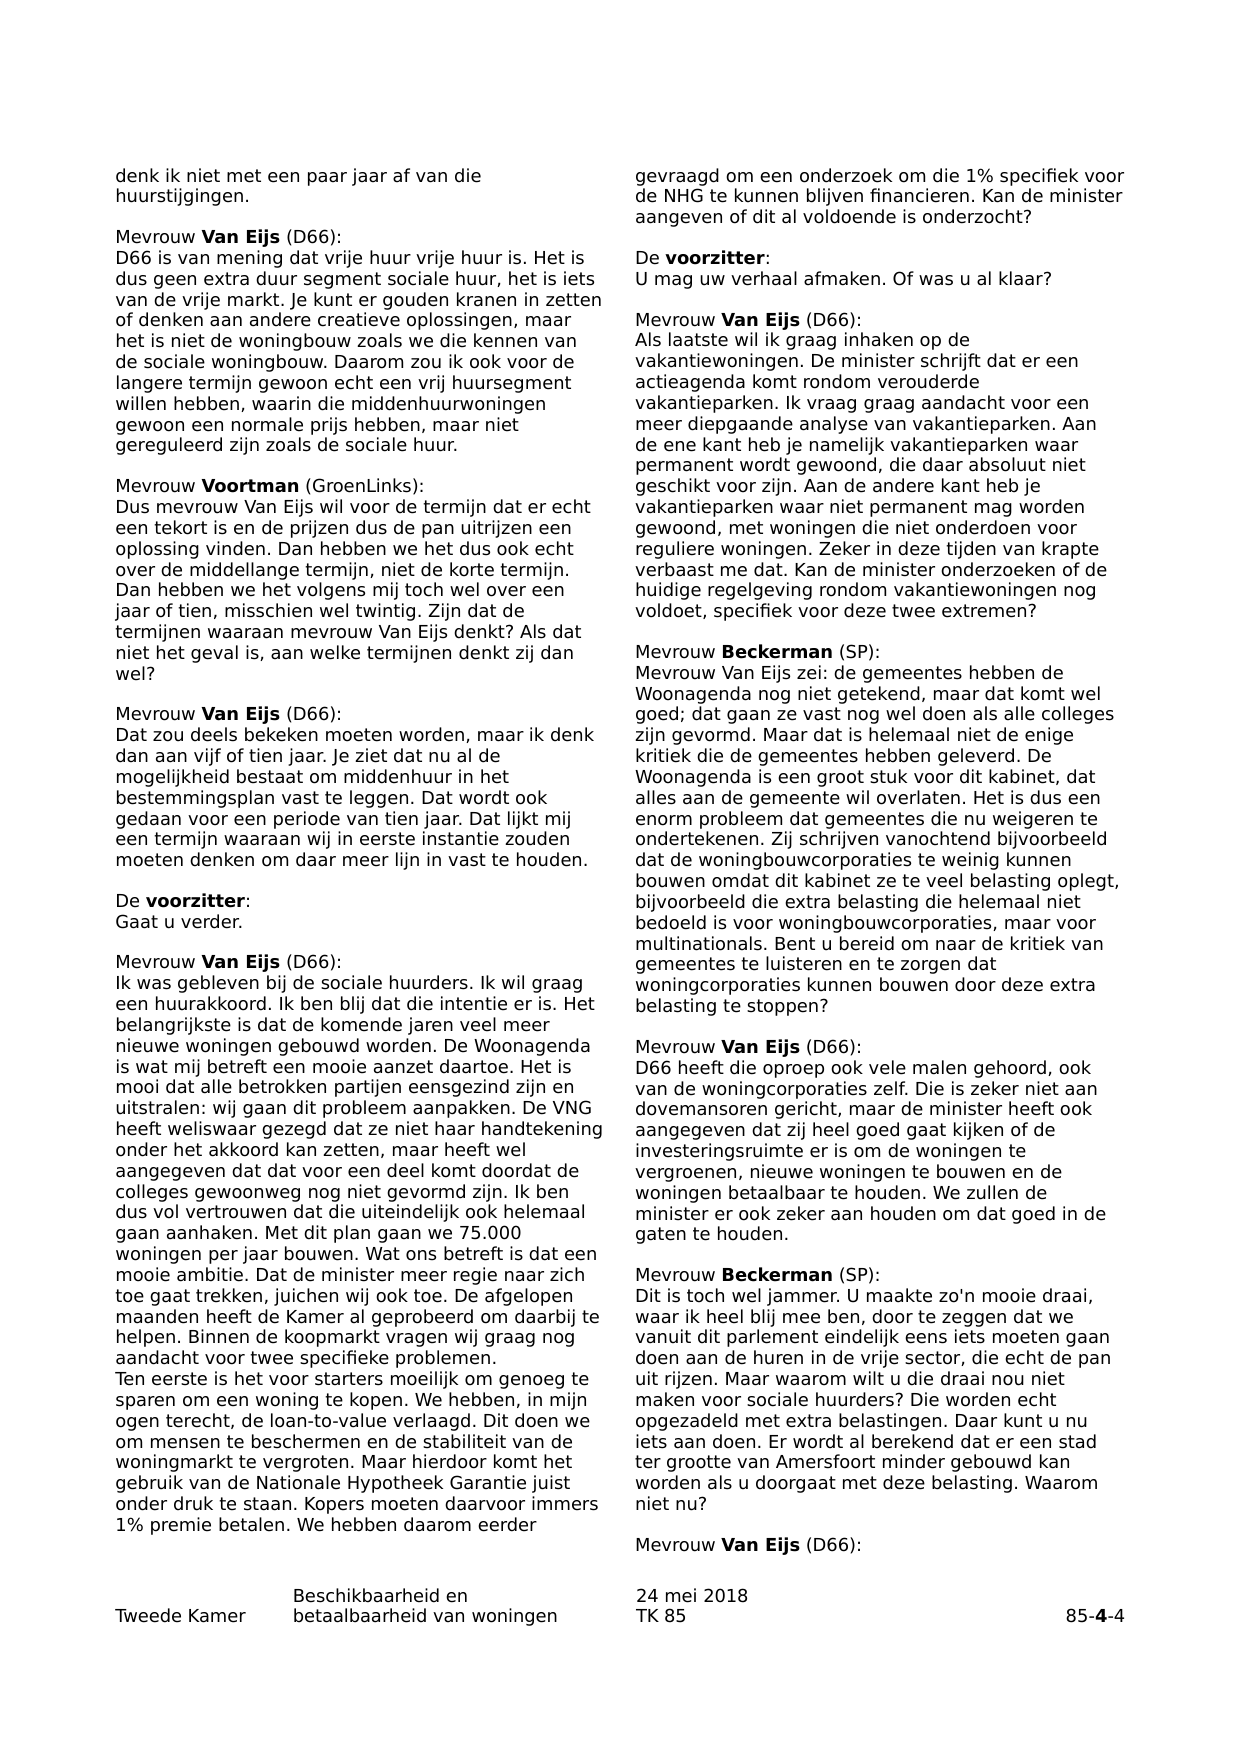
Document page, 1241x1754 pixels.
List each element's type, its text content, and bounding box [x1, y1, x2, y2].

text D66 heeft die oproep ook vele malen gehoord, ook van de woningcorporaties zelf. Die is zeker niet aan dovemansoren gericht, maar de minister heeft ook aangegeven dat zij heel goed gaat kijken of de investeringsruimte er is om de woningen te vergroenen, nieuwe woningen te bouwen en de woningen betaalbaar te houden. We zullen de minister er ook zeker aan houden om dat goed in de gaten te houden. [635, 1057, 1125, 1245]
text Mevrouw Beckerman (SP): [635, 642, 1125, 662]
text Gaat u verder. [115, 912, 605, 932]
text De voorzitter: [635, 248, 1125, 268]
text Als laatste wil ik graag inhaken op de vakantiewoningen. De minister schrijft dat er een actieagenda komt rondom verouderde vakantieparken. Ik vraag graag aandacht voor een meer diepgaande analyse van vakantieparken. Aan de ene kant heb je namelijk vakantieparken waar permanent wordt gewoond, die daar absoluut niet geschikt voor zijn. Aan de andere kant heb je vakantieparken waar niet permanent mag worden gewoond, met woningen die niet onderdoen voor reguliere woningen. Zeker in deze tijden van krapte verbaast me dat. Kan de minister onderzoeken of de huidige regelgeving rondom vakantiewoningen nog voldoet, specifiek voor deze twee extremen? [635, 330, 1125, 622]
text denk ik niet met een paar jaar af van die huurstijgingen. [115, 165, 605, 207]
text Ik was gebleven bij de sociale huurders. Ik wil graag een huurakkoord. Ik ben blij dat die intentie er is. Het belangrijkste is dat de komende jaren veel meer nieuwe woningen gebouwd worden. De Woonagenda is wat mij betreft een mooie aanzet daartoe. Het is mooi dat alle betrokken partijen eensgezind zijn en uitstralen: wij gaan dit probleem aanpakken. De VNG heeft weliswaar gezegd dat ze niet haar handtekening onder het akkoord kan zetten, maar heeft wel aangegeven dat dat voor een deel komt doordat de colleges gewoonweg nog niet gevormd zijn. Ik ben dus vol vertrouwen dat die uiteindelijk ook helemaal gaan aanhaken. Met dit plan gaan we 75.000 woningen per jaar bouwen. Wat ons betreft is dat een mooie ambitie. Dat de minister meer regie naar zich toe gaat trekken, juichen wij ook toe. De afgelopen maanden heeft de Kamer al geprobeerd om daarbij te helpen. Binnen de koopmarkt vragen wij graag nog aandacht voor twee specifieke problemen. [115, 973, 605, 1369]
text Mevrouw Van Eijs (D66): [635, 1535, 1125, 1556]
text U mag uw verhaal afmaken. Of was u al klaar? [635, 268, 1125, 289]
text Mevrouw Van Eijs (D66): [115, 704, 605, 725]
text Mevrouw Van Eijs zei: de gemeentes hebben de Woonagenda nog niet getekend, maar dat komt wel goed; dat gaan ze vast nog wel doen als alle colleges zijn gevormd. Maar dat is helemaal niet de enige kritiek die de gemeentes hebben geleverd. De Woonagenda is een groot stuk voor dit kabinet, dat alles aan de gemeente wil overlaten. Het is dus een enorm probleem dat gemeentes die nu weigeren te ondertekenen. Zij schrijven vanochtend bijvoorbeeld dat de woningbouwcorporaties te weinig kunnen bouwen omdat dit kabinet ze te veel belasting oplegt, bijvoorbeeld die extra belasting die helemaal niet bedoeld is voor woningbouwcorporaties, maar voor multinationals. Bent u bereid om naar de kritiek van gemeentes te luisteren en te zorgen dat woningcorporaties kunnen bouwen door deze extra belasting te stoppen? [635, 662, 1125, 1017]
text Mevrouw Van Eijs (D66): [635, 1037, 1125, 1057]
text Mevrouw Van Eijs (D66): [115, 227, 605, 248]
text Mevrouw Voortman (GroenLinks): [115, 476, 605, 497]
text Dit is toch wel jammer. U maakte zo'n mooie draai, waar ik heel blij mee ben, door te zeggen dat we vanuit dit parlement eindelijk eens iets moeten gaan doen aan de huren in de vrije sector, die echt de pan uit rijzen. Maar waarom wilt u die draai nou niet maken voor sociale huurders? Die worden echt opgezadeld met extra belastingen. Daar kunt u nu iets aan doen. Er wordt al berekend dat er een stad ter grootte van Amersfoort minder gebouwd kan worden als u doorgaat met deze belasting. Waarom niet nu? [635, 1286, 1125, 1515]
text Dat zou deels bekeken moeten worden, maar ik denk dan aan vijf of tien jaar. Je ziet dat nu al de mogelijkheid bestaat om middenhuur in het bestemmingsplan vast te leggen. Dat wordt ook gedaan voor een periode van tien jaar. Dat lijkt mij een termijn waaraan wij in eerste instantie zouden moeten denken om daar meer lijn in vast te houden. [115, 725, 605, 871]
text Mevrouw Van Eijs (D66): [635, 309, 1125, 330]
text D66 is van mening dat vrije huur vrije huur is. Het is dus geen extra duur segment sociale huur, het is iets van de vrije markt. Je kunt er gouden kranen in zetten of denken aan andere creatieve oplossingen, maar het is niet de woningbouw zoals we die kennen van de sociale woningbouw. Daarom zou ik ook voor de langere termijn gewoon echt een vrij huursegment willen hebben, waarin die middenhuurwoningen gewoon een normale prijs hebben, maar niet gereguleerd zijn zoals de sociale huur. [115, 248, 605, 456]
text Dus mevrouw Van Eijs wil voor de termijn dat er echt een tekort is en de prijzen dus de pan uitrijzen een oplossing vinden. Dan hebben we het dus ook echt over de middellange termijn, niet de korte termijn. Dan hebben we het volgens mij toch wel over een jaar of tien, misschien wel twintig. Zijn dat de termijnen waaraan mevrouw Van Eijs denkt? Als dat niet het geval is, aan welke termijnen denkt zij dan wel? [115, 497, 605, 684]
text Mevrouw Beckerman (SP): [635, 1265, 1125, 1286]
text gevraagd om een onderzoek om die 1% specifiek voor de NHG te kunnen blijven financieren. Kan de minister aangeven of dit al voldoende is onderzocht? [635, 165, 1125, 228]
text Mevrouw Van Eijs (D66): [115, 952, 605, 973]
text Ten eerste is het voor starters moeilijk om genoeg te sparen om een woning te kopen. We hebben, in mijn ogen terecht, de loan-to-value verlaagd. Dit doen we om mensen te beschermen en de stabiliteit van de woningmarkt te vergroten. Maar hierdoor komt het gebruik van de Nationale Hypotheek Garantie juist onder druk te staan. Kopers moeten daarvoor immers 1% premie betalen. We hebben daarom eerder [115, 1369, 605, 1536]
text De voorzitter: [115, 891, 605, 912]
